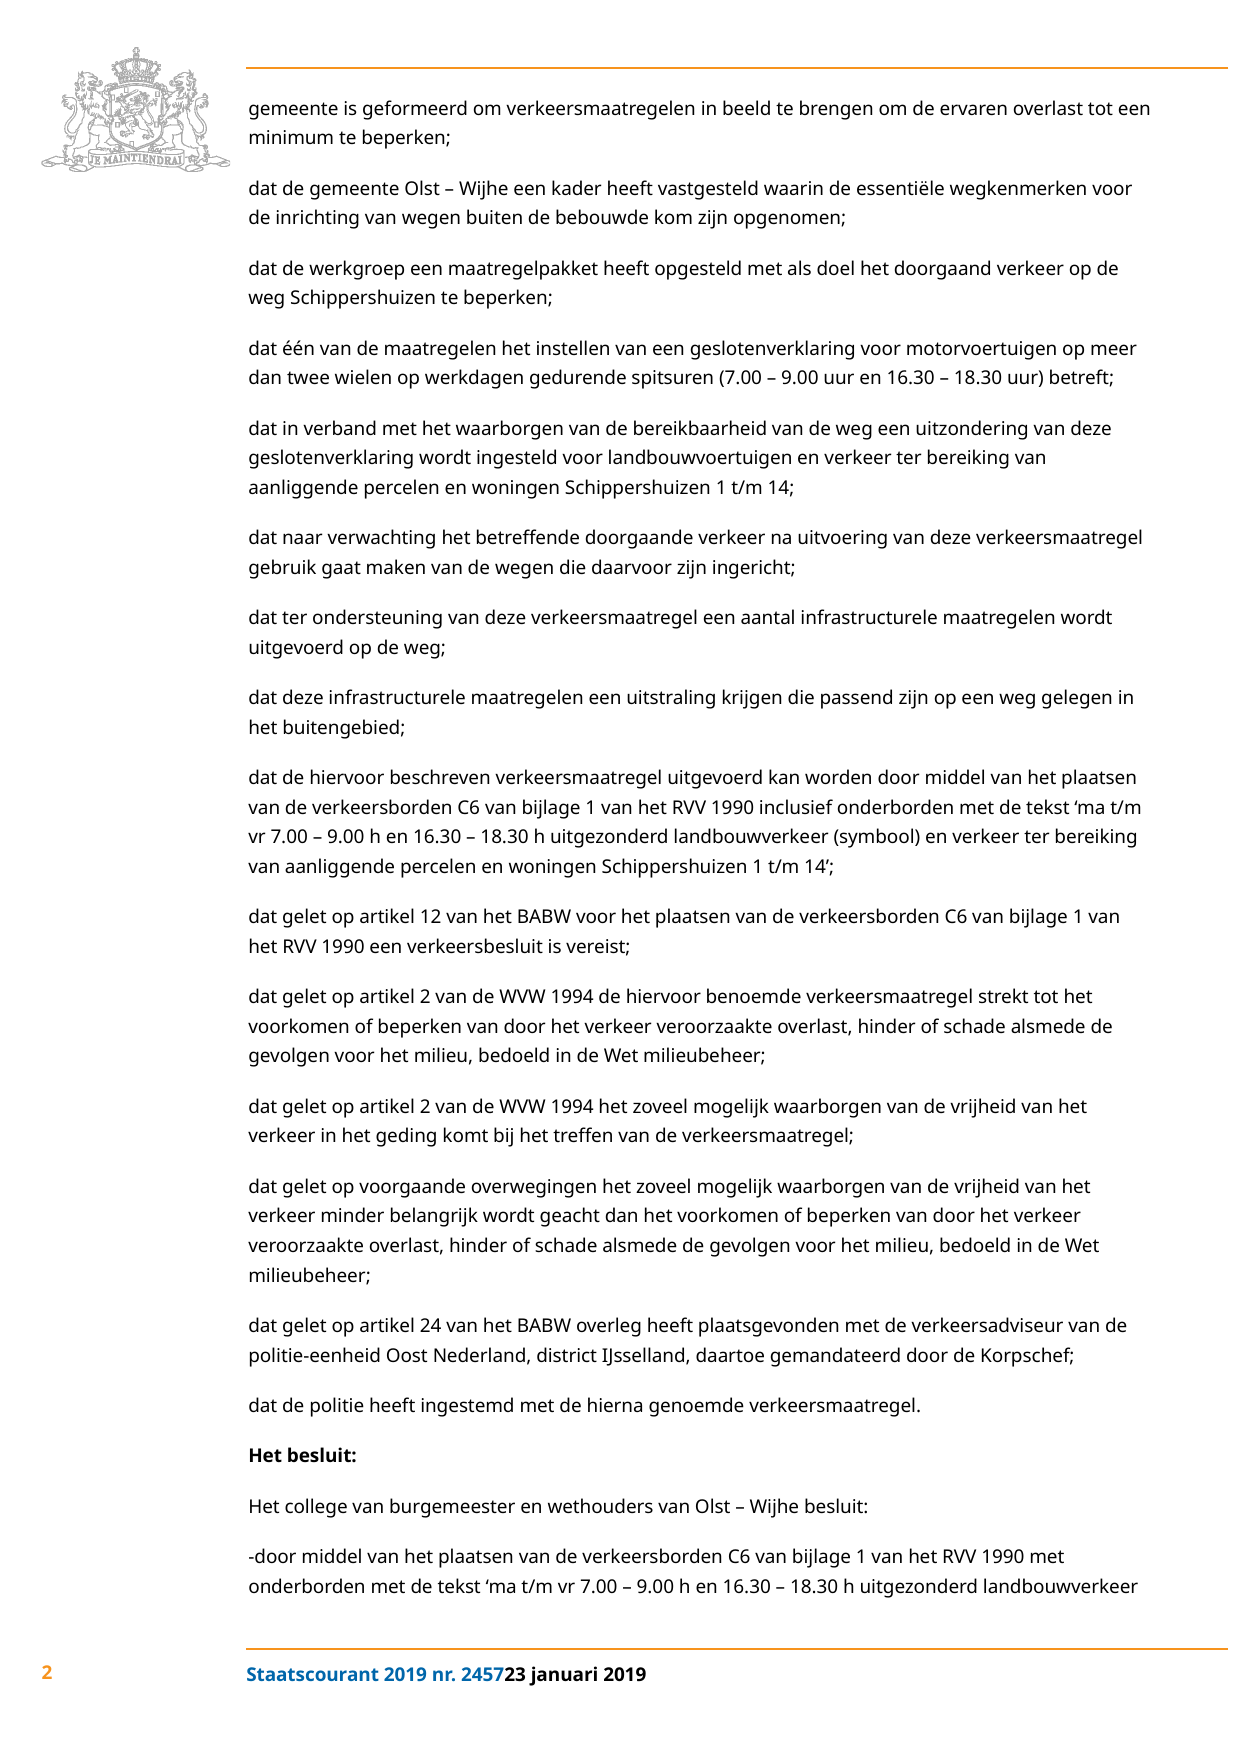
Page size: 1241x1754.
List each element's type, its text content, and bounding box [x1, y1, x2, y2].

text dat gelet op artikel 24 van het BABW overleg heeft plaatsgevonden met de verkeersadviseur van de politie-eenheid Oost Nederland, district IJsselland, daartoe gemandateerd door de Korpschef; [248, 1312, 1152, 1368]
text dat de hiervoor beschreven verkeersmaatregel uitgevoerd kan worden door middel van het plaatsen van de verkeersborden C6 van bijlage 1 van het RVV 1990 inclusief onderborden met de tekst ‘ma t/m vr 7.00 – 9.00 h en 16.30 – 18.30 h uitgezonderd landbouwverkeer (symbool) en verkeer ter bereiking van aanliggende percelen en woningen Schippershuizen 1 t/m 14’; [248, 764, 1152, 879]
text Het besluit: [248, 1443, 1152, 1468]
text -door middel van het plaatsen van de verkeersborden C6 van bijlage 1 van het RVV 1990 met onderborden met de tekst ‘ma t/m vr 7.00 – 9.00 h en 16.30 – 18.30 h uitgezonderd landbouwverkeer [248, 1543, 1152, 1599]
text gemeente is geformeerd om verkeersmaatregelen in beeld te brengen om de ervaren overlast tot een minimum te beperken; [248, 95, 1152, 150]
text dat gelet op voorgaande overwegingen het zoveel mogelijk waarborgen van de vrijheid van het verkeer minder belangrijk wordt geacht dan het voorkomen of beperken van door het verkeer veroorzaakte overlast, hinder of schade alsmede de gevolgen voor het milieu, bedoeld in de Wet milieubeheer; [248, 1173, 1152, 1288]
text dat de politie heeft ingestemd met de hierna genoemde verkeersmaatregel. [248, 1392, 1152, 1418]
text dat de werkgroep een maatregelpakket heeft opgesteld met als doel het doorgaand verkeer op de weg Schippershuizen te beperken; [248, 255, 1152, 310]
text dat naar verwachting het betreffende doorgaande verkeer na uitvoering van deze verkeersmaatregel gebruik gaat maken van de wegen die daarvoor zijn ingericht; [248, 524, 1152, 580]
text dat de gemeente Olst – Wijhe een kader heeft vastgesteld waarin de essentiële wegkenmerken voor de inrichting van wegen buiten de bebouwde kom zijn opgenomen; [248, 175, 1152, 230]
text dat gelet op artikel 2 van de WVW 1994 de hiervoor benoemde verkeersmaatregel strekt tot het voorkomen of beperken van door het verkeer veroorzaakte overlast, hinder of schade alsmede de gevolgen voor het milieu, bedoeld in de Wet milieubeheer; [248, 983, 1152, 1068]
picture [41, 47, 231, 172]
text Het college van burgemeester en wethouders van Olst – Wijhe besluit: [248, 1493, 1152, 1519]
text dat gelet op artikel 2 van de WVW 1994 het zoveel mogelijk waarborgen van de vrijheid van het verkeer in het geding komt bij het treffen van de verkeersmaatregel; [248, 1093, 1152, 1148]
text dat deze infrastructurele maatregelen een uitstraling krijgen die passend zijn op een weg gelegen in het buitengebied; [248, 684, 1152, 740]
text dat één van de maatregelen het instellen van een geslotenverklaring voor motorvoertuigen op meer dan twee wielen op werkdagen gedurende spitsuren (7.00 – 9.00 uur en 16.30 – 18.30 uur) betreft; [248, 335, 1152, 390]
text dat in verband met het waarborgen van de bereikbaarheid van de weg een uitzondering van deze geslotenverklaring wordt ingesteld voor landbouwvoertuigen en verkeer ter bereiking van aanliggende percelen en woningen Schippershuizen 1 t/m 14; [248, 415, 1152, 500]
text dat ter ondersteuning van deze verkeersmaatregel een aantal infrastructurele maatregelen wordt uitgevoerd op de weg; [248, 604, 1152, 660]
text dat gelet op artikel 12 van het BABW voor het plaatsen van de verkeersborden C6 van bijlage 1 van het RVV 1990 een verkeersbesluit is vereist; [248, 903, 1152, 959]
